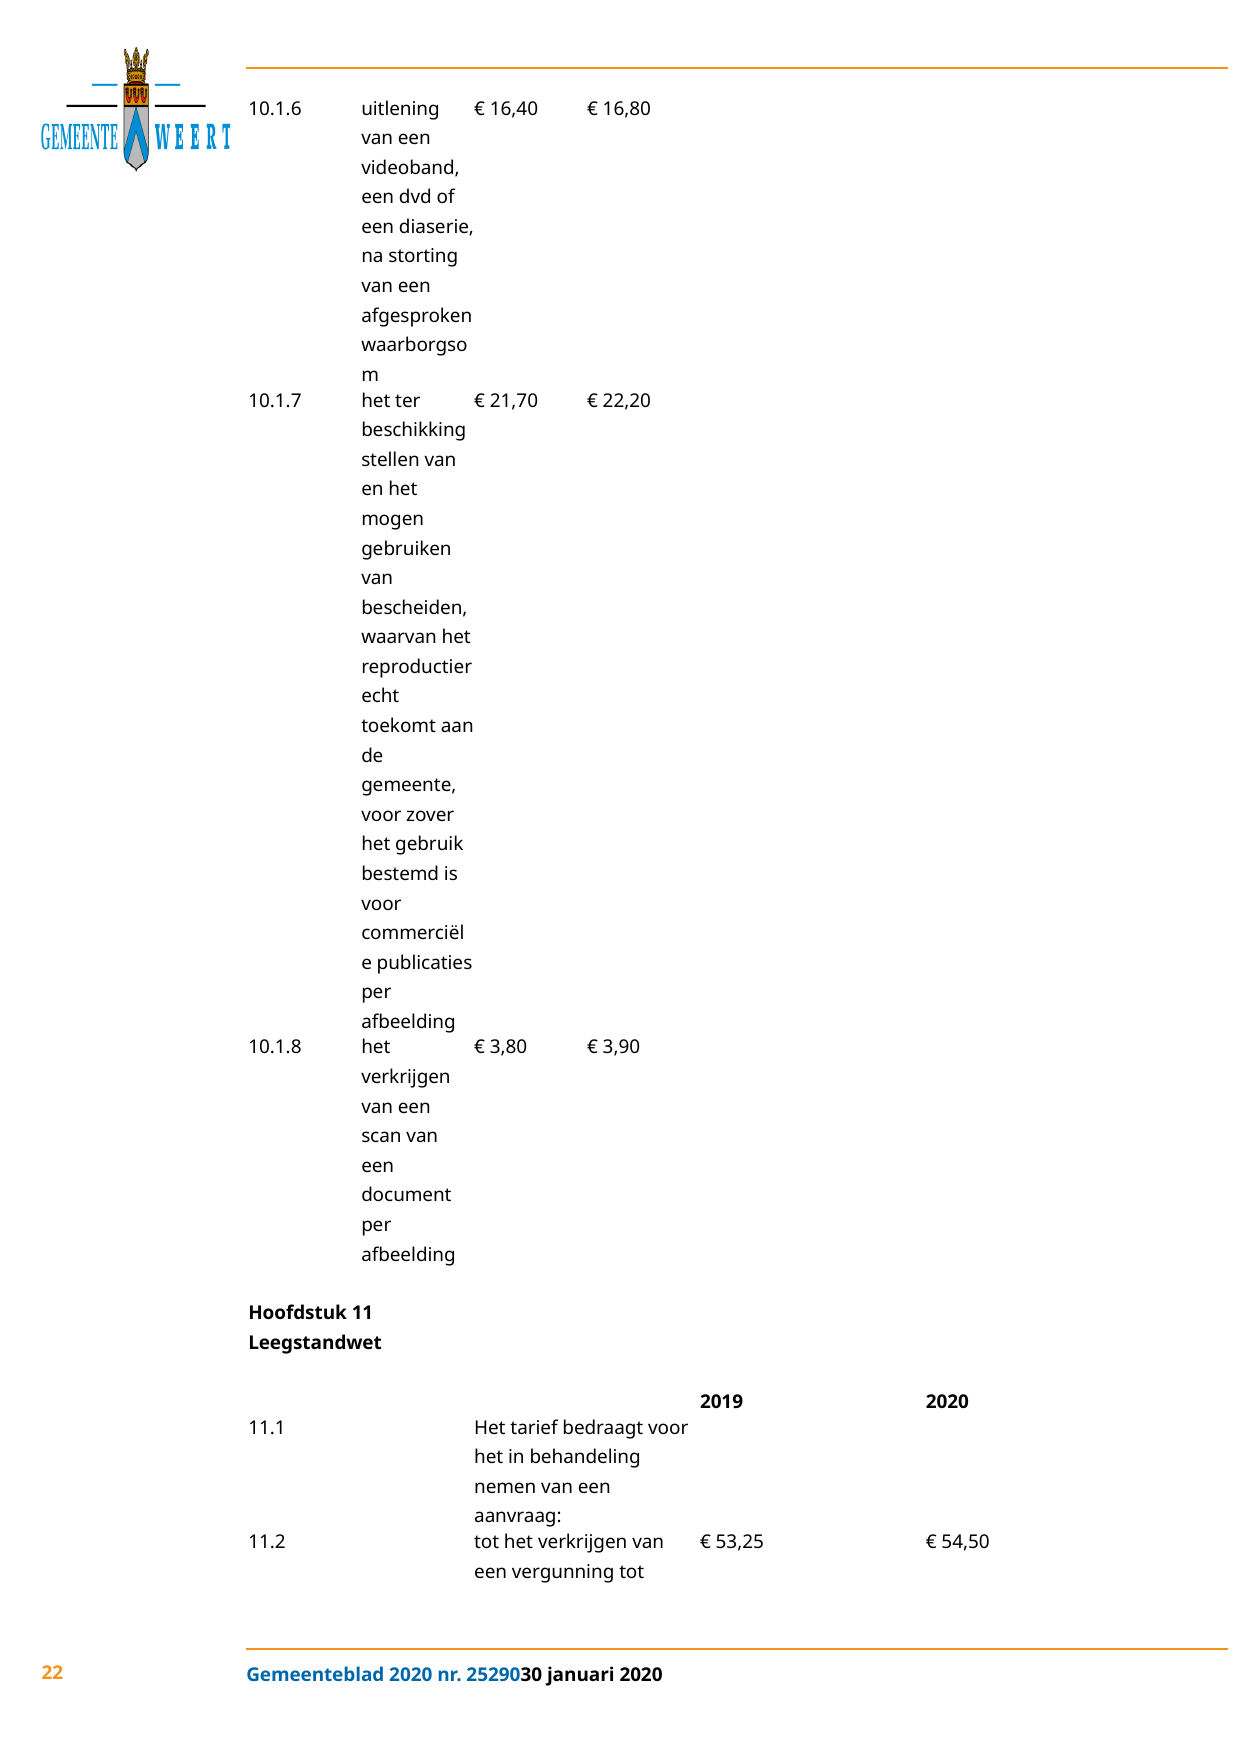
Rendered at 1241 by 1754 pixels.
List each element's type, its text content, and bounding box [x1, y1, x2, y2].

table_cell € 54,50 [926, 1529, 1152, 1584]
table_cell 10.1.6 [248, 95, 361, 387]
table_cell € 3,80 [474, 1034, 587, 1267]
table_cell [700, 1414, 926, 1528]
table_cell tot het verkrijgen van een vergunning tot [474, 1529, 700, 1584]
table_header [474, 1388, 700, 1414]
table_cell 11.1 [248, 1414, 474, 1528]
table_header 2020 [926, 1388, 1152, 1414]
table_cell € 53,25 [700, 1529, 926, 1584]
text Leegstandwet [248, 1329, 1152, 1355]
table_cell € 22,20 [587, 387, 700, 1034]
table_header [248, 1388, 474, 1414]
picture [41, 47, 231, 172]
text Hoofdstuk 11 [248, 1299, 1152, 1325]
table_cell € 3,90 [587, 1034, 700, 1267]
table_cell uitlening van een videoband, een dvd of een diaserie, na storting van een afgesproken waarborgsom [361, 95, 474, 387]
table_header 2019 [700, 1388, 926, 1414]
table_cell 10.1.8 [248, 1034, 361, 1267]
table_cell Het tarief bedraagt voor het in behandeling nemen van een aanvraag: [474, 1414, 700, 1528]
table_cell € 16,40 [474, 95, 587, 387]
table_cell € 16,80 [587, 95, 700, 387]
table_cell 11.2 [248, 1529, 474, 1584]
table_cell het verkrijgen van een scan van een document per afbeelding [361, 1034, 474, 1267]
table_cell [926, 1414, 1152, 1528]
table_cell het ter beschikking stellen van en het mogen gebruiken van bescheiden, waarvan het reproductierecht toekomt aan de gemeente, voor zover het gebruik bestemd is voor commerciële publicaties per afbeelding [361, 387, 474, 1034]
table_cell 10.1.7 [248, 387, 361, 1034]
table_cell € 21,70 [474, 387, 587, 1034]
